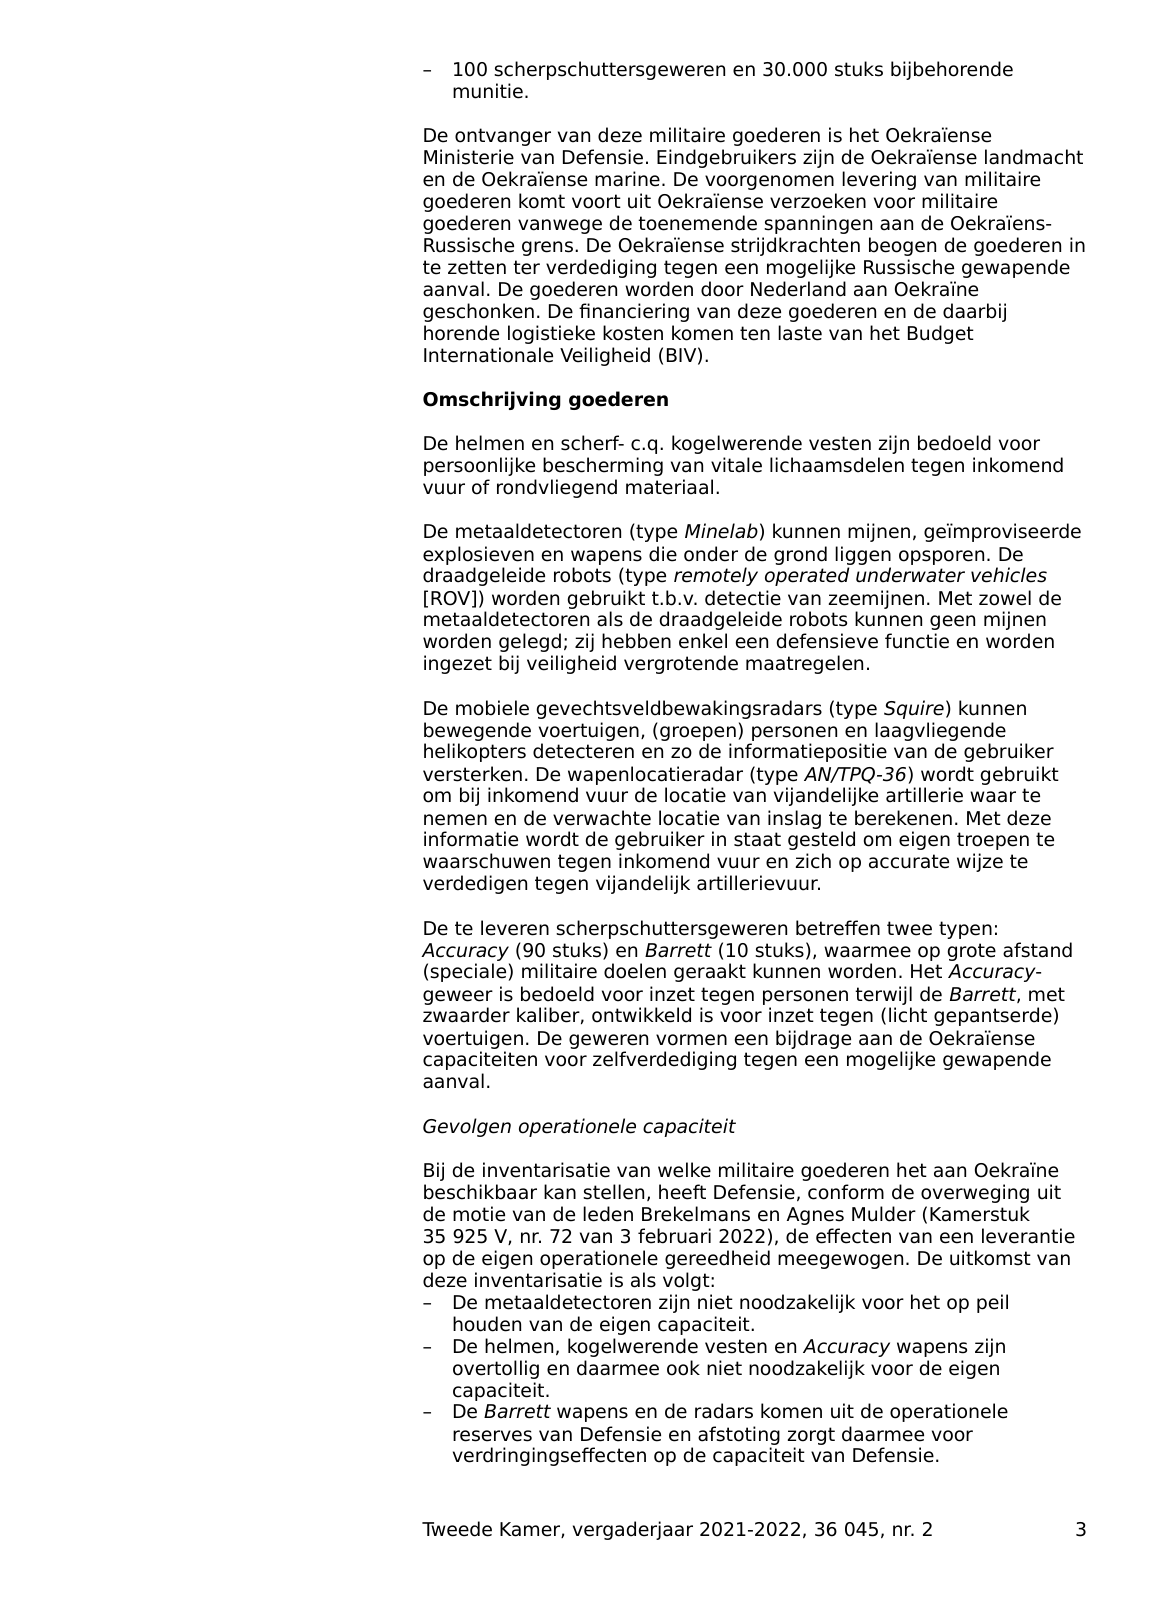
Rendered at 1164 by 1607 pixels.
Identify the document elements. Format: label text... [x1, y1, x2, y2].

text – De metaaldetectoren zijn niet noodzakelijk voor het op peil houden van de eigen capaciteit. [422, 1292, 1087, 1336]
text – De Barrett wapens en de radars komen uit de operationele reserves van Defensie en afstoting zorgt daarmee voor verdringingseffecten op de capaciteit van Defensie. [422, 1401, 1087, 1467]
text – De helmen, kogelwerende vesten en Accuracy wapens zijn overtollig en daarmee ook niet noodzakelijk voor de eigen capaciteit. [422, 1336, 1087, 1401]
text De metaaldetectoren (type Minelab) kunnen mijnen, geïmproviseerde explosieven en wapens die onder de grond liggen opsporen. De draadgeleide robots (type remotely operated underwater vehicles [ROV]) worden gebruikt t.b.v. detectie van zeemijnen. Met zowel de metaaldetectoren als de draadgeleide robots kunnen geen mijnen worden gelegd; zij hebben enkel een defensieve functie en worden ingezet bij veiligheid vergrotende maatregelen. [422, 521, 1087, 675]
text – 100 scherpschuttersgeweren en 30.000 stuks bijbehorende munitie. [422, 59, 1087, 103]
text De te leveren scherpschuttersgeweren betreffen twee typen: Accuracy (90 stuks) en Barrett (10 stuks), waarmee op grote afstand (speciale) militaire doelen geraakt kunnen worden. Het Accuracy-geweer is bedoeld voor inzet tegen personen terwijl de Barrett, met zwaarder kaliber, ontwikkeld is voor inzet tegen (licht gepantserde) voertuigen. De geweren vormen een bijdrage aan de Oekraïense capaciteiten voor zelfverdediging tegen een mogelijke gewapende aanval. [422, 917, 1087, 1093]
text De mobiele gevechtsveldbewakingsradars (type Squire) kunnen bewegende voertuigen, (groepen) personen en laagvliegende helikopters detecteren en zo de informatiepositie van de gebruiker versterken. De wapenlocatieradar (type AN/TPQ-36) wordt gebruikt om bij inkomend vuur de locatie van vijandelijke artillerie waar te nemen en de verwachte locatie van inslag te berekenen. Met deze informatie wordt de gebruiker in staat gesteld om eigen troepen te waarschuwen tegen inkomend vuur en zich op accurate wijze te verdedigen tegen vijandelijk artillerievuur. [422, 697, 1087, 895]
subtitle Gevolgen operationele capaciteit [422, 1116, 1087, 1137]
text Bij de inventarisatie van welke militaire goederen het aan Oekraïne beschikbaar kan stellen, heeft Defensie, conform de overweging uit de motie van de leden Brekelmans en Agnes Mulder (Kamerstuk 35 925 V, nr. 72 van 3 februari 2022), de effecten van een leverantie op de eigen operationele gereedheid meegewogen. De uitkomst van deze inventarisatie is als volgt: [422, 1160, 1087, 1292]
text De helmen en scherf- c.q. kogelwerende vesten zijn bedoeld voor persoonlijke bescherming van vitale lichaamsdelen tegen inkomend vuur of rondvliegend materiaal. [422, 433, 1087, 499]
subtitle Omschrijving goederen [422, 389, 1087, 411]
text De ontvanger van deze militaire goederen is het Oekraïense Ministerie van Defensie. Eindgebruikers zijn de Oekraïense landmacht en de Oekraïense marine. De voorgenomen levering van militaire goederen komt voort uit Oekraïense verzoeken voor militaire goederen vanwege de toenemende spanningen aan de Oekraïens-Russische grens. De Oekraïense strijdkrachten beogen de goederen in te zetten ter verdediging tegen een mogelijke Russische gewapende aanval. De goederen worden door Nederland aan Oekraïne geschonken. De financiering van deze goederen en de daarbij horende logistieke kosten komen ten laste van het Budget Internationale Veiligheid (BIV). [422, 125, 1087, 367]
